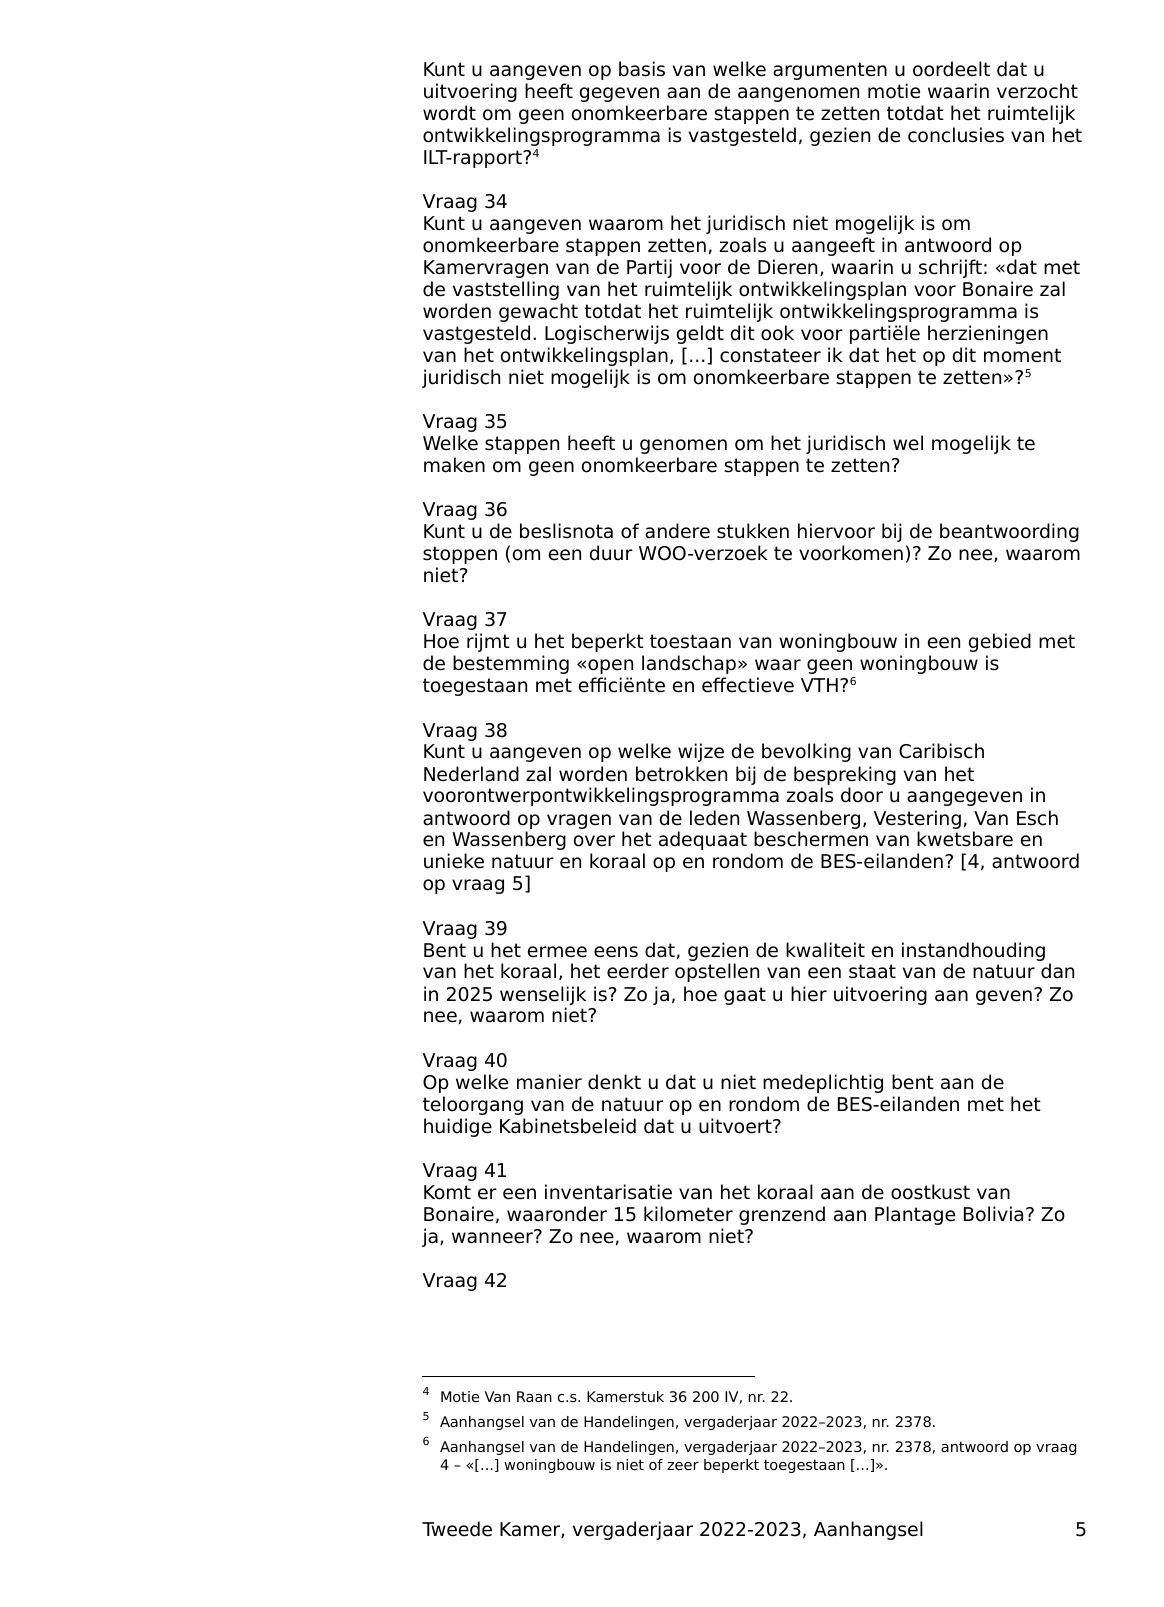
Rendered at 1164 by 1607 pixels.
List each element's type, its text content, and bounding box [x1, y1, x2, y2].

text Aanhangsel van de Handelingen, vergaderjaar 2022–2023, nr. 2378. [422, 1410, 1087, 1432]
text Hoe rijmt u het beperkt toestaan van woningbouw in een gebied met de bestemming «open landschap» waar geen woningbouw is toegestaan met efficiënte en effectieve VTH? [422, 631, 1087, 697]
text Motie Van Raan c.s. Kamerstuk 36 200 IV, nr. 22. [422, 1385, 1087, 1407]
text Kunt u de beslisnota of andere stukken hiervoor bij de beantwoording stoppen (om een duur WOO-verzoek te voorkomen)? Zo nee, waarom niet? [422, 521, 1087, 587]
text Aanhangsel van de Handelingen, vergaderjaar 2022–2023, nr. 2378, antwoord op vraag 4 – «[...] woningbouw is niet of zeer beperkt toegestaan [...]». [422, 1435, 1087, 1474]
text Komt er een inventarisatie van het koraal aan de oostkust van Bonaire, waaronder 15 kilometer grenzend aan Plantage Bolivia? Zo ja, wanneer? Zo nee, waarom niet? [422, 1182, 1087, 1248]
text Vraag 38 [422, 719, 1087, 741]
text Welke stappen heeft u genomen om het juridisch wel mogelijk te maken om geen onomkeerbare stappen te zetten? [422, 433, 1087, 477]
text Bent u het ermee eens dat, gezien de kwaliteit en instandhouding van het koraal, het eerder opstellen van een staat van de natuur dan in 2025 wenselijk is? Zo ja, hoe gaat u hier uitvoering aan geven? Zo nee, waarom niet? [422, 939, 1087, 1027]
text Vraag 42 [422, 1270, 1087, 1292]
text Op welke manier denkt u dat u niet medeplichtig bent aan de teloorgang van de natuur op en rondom de BES-eilanden met het huidige Kabinetsbeleid dat u uitvoert? [422, 1072, 1087, 1137]
text Vraag 39 [422, 917, 1087, 939]
text Vraag 35 [422, 411, 1087, 433]
text Vraag 36 [422, 499, 1087, 521]
text Vraag 41 [422, 1160, 1087, 1182]
text Vraag 40 [422, 1049, 1087, 1072]
text Kunt u aangeven waarom het juridisch niet mogelijk is om onomkeerbare stappen zetten, zoals u aangeeft in antwoord op Kamervragen van de Partij voor de Dieren, waarin u schrijft: «dat met de vaststelling van het ruimtelijk ontwikkelingsplan voor Bonaire zal worden gewacht totdat het ruimtelijk ontwikkelingsprogramma is vastgesteld. Logischerwijs geldt dit ook voor partiële herzieningen van het ontwikkelingsplan, [...] constateer ik dat het op dit moment juridisch niet mogelijk is om onomkeerbare stappen te zetten»? [422, 213, 1087, 389]
text Kunt u aangeven op welke wijze de bevolking van Caribisch Nederland zal worden betrokken bij de bespreking van het voorontwerpontwikkelingsprogramma zoals door u aangegeven in antwoord op vragen van de leden Wassenberg, Vestering, Van Esch en Wassenberg over het adequaat beschermen van kwetsbare en unieke natuur en koraal op en rondom de BES-eilanden? [4, antwoord op vraag 5] [422, 741, 1087, 895]
text Vraag 34 [422, 191, 1087, 213]
text Kunt u aangeven op basis van welke argumenten u oordeelt dat u uitvoering heeft gegeven aan de aangenomen motie waarin verzocht wordt om geen onomkeerbare stappen te zetten totdat het ruimtelijk ontwikkelingsprogramma is vastgesteld, gezien de conclusies van het ILT-rapport? [422, 59, 1087, 169]
text Vraag 37 [422, 609, 1087, 631]
